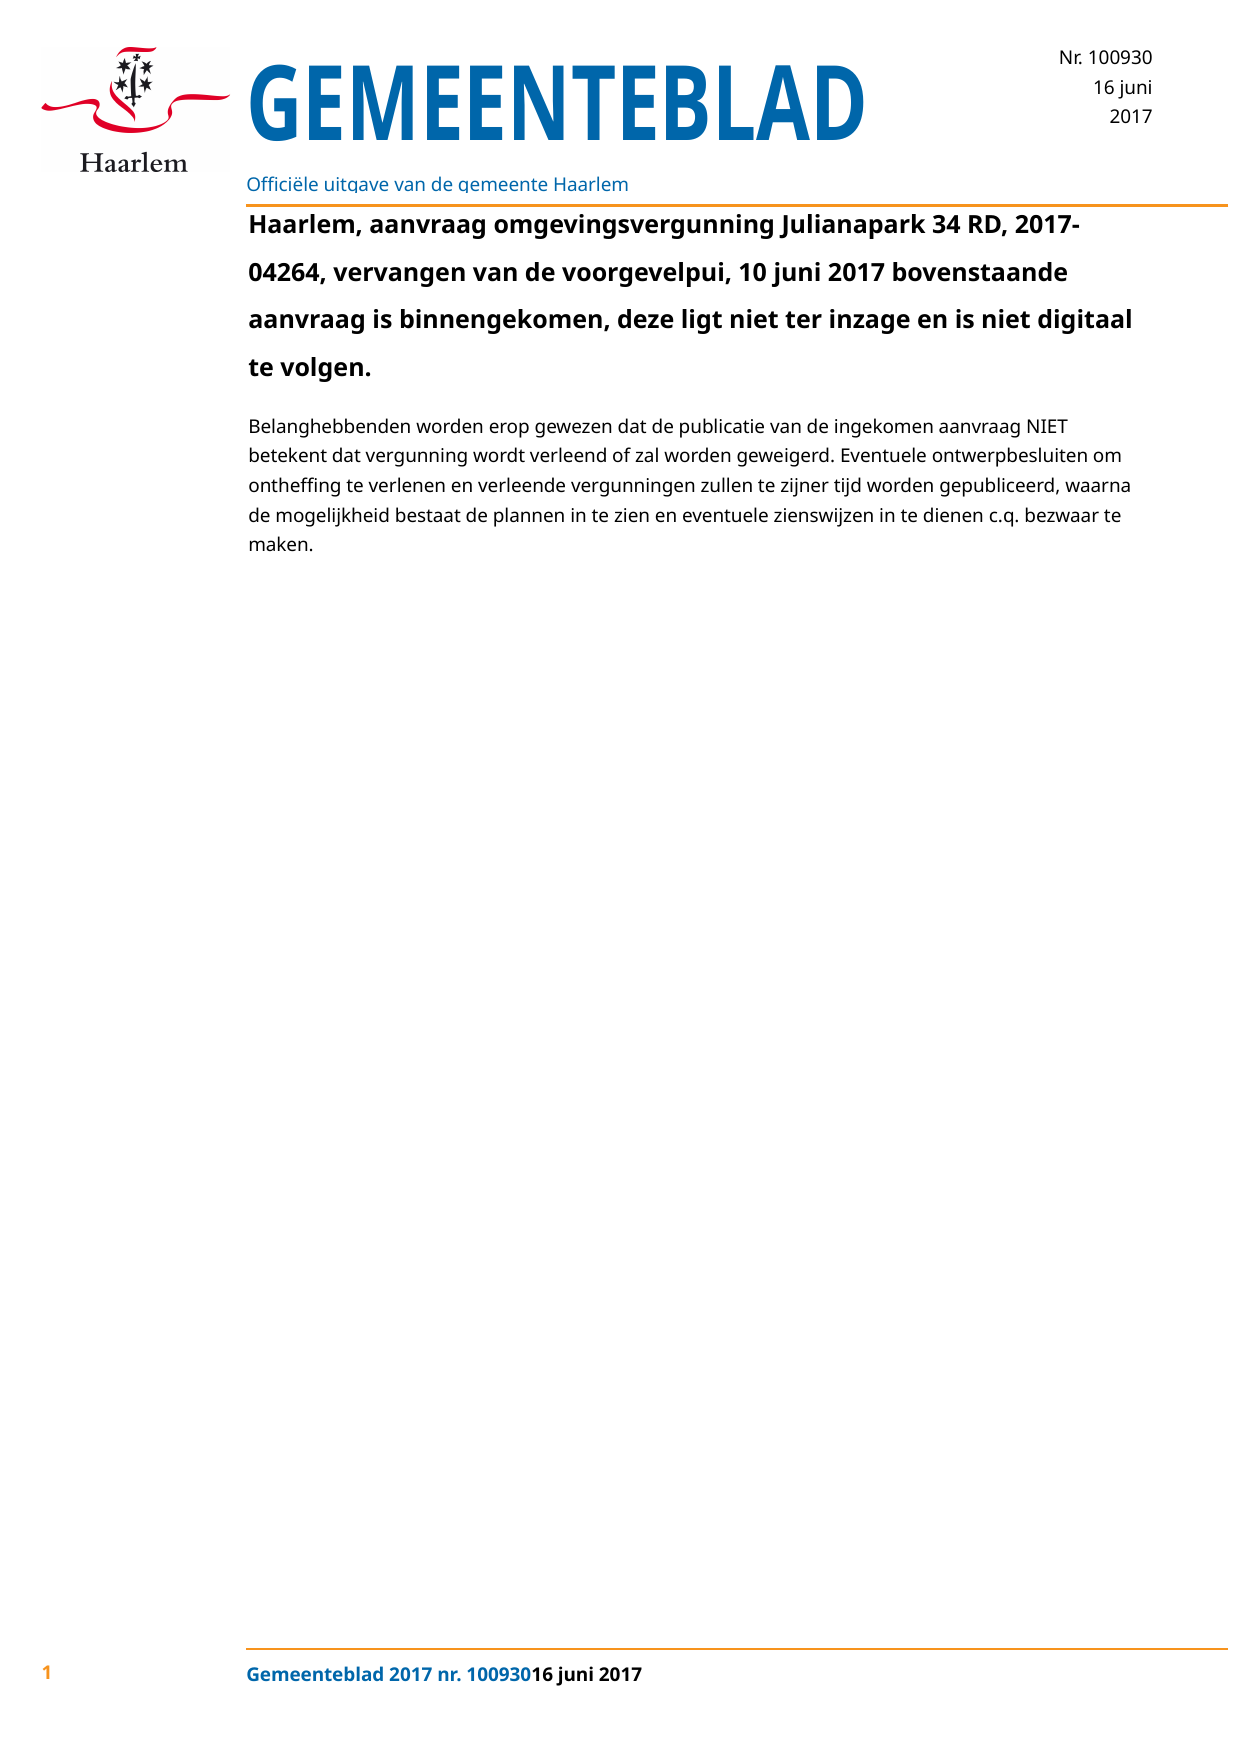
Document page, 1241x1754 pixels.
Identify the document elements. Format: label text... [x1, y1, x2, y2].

picture [41, 47, 231, 172]
text Belanghebbenden worden erop gewezen dat de publicatie van de ingekomen aanvraag NIET betekent dat vergunning wordt verleend of zal worden geweigerd. Eventuele ontwerpbesluiten om ontheffing te verlenen en verleende vergunningen zullen te zijner tijd worden gepubliceerd, waarna de mogelijkheid bestaat de plannen in te zien en eventuele zienswijzen in te dienen c.q. bezwaar te maken. [248, 413, 1152, 557]
text Haarlem, aanvraag omgevingsvergunning Julianapark 34 RD, 2017-04264, vervangen van de voorgevelpui, 10 juni 2017 bovenstaande aanvraag is binnengekomen, deze ligt niet ter inzage en is niet digitaal te volgen. [248, 207, 1152, 384]
